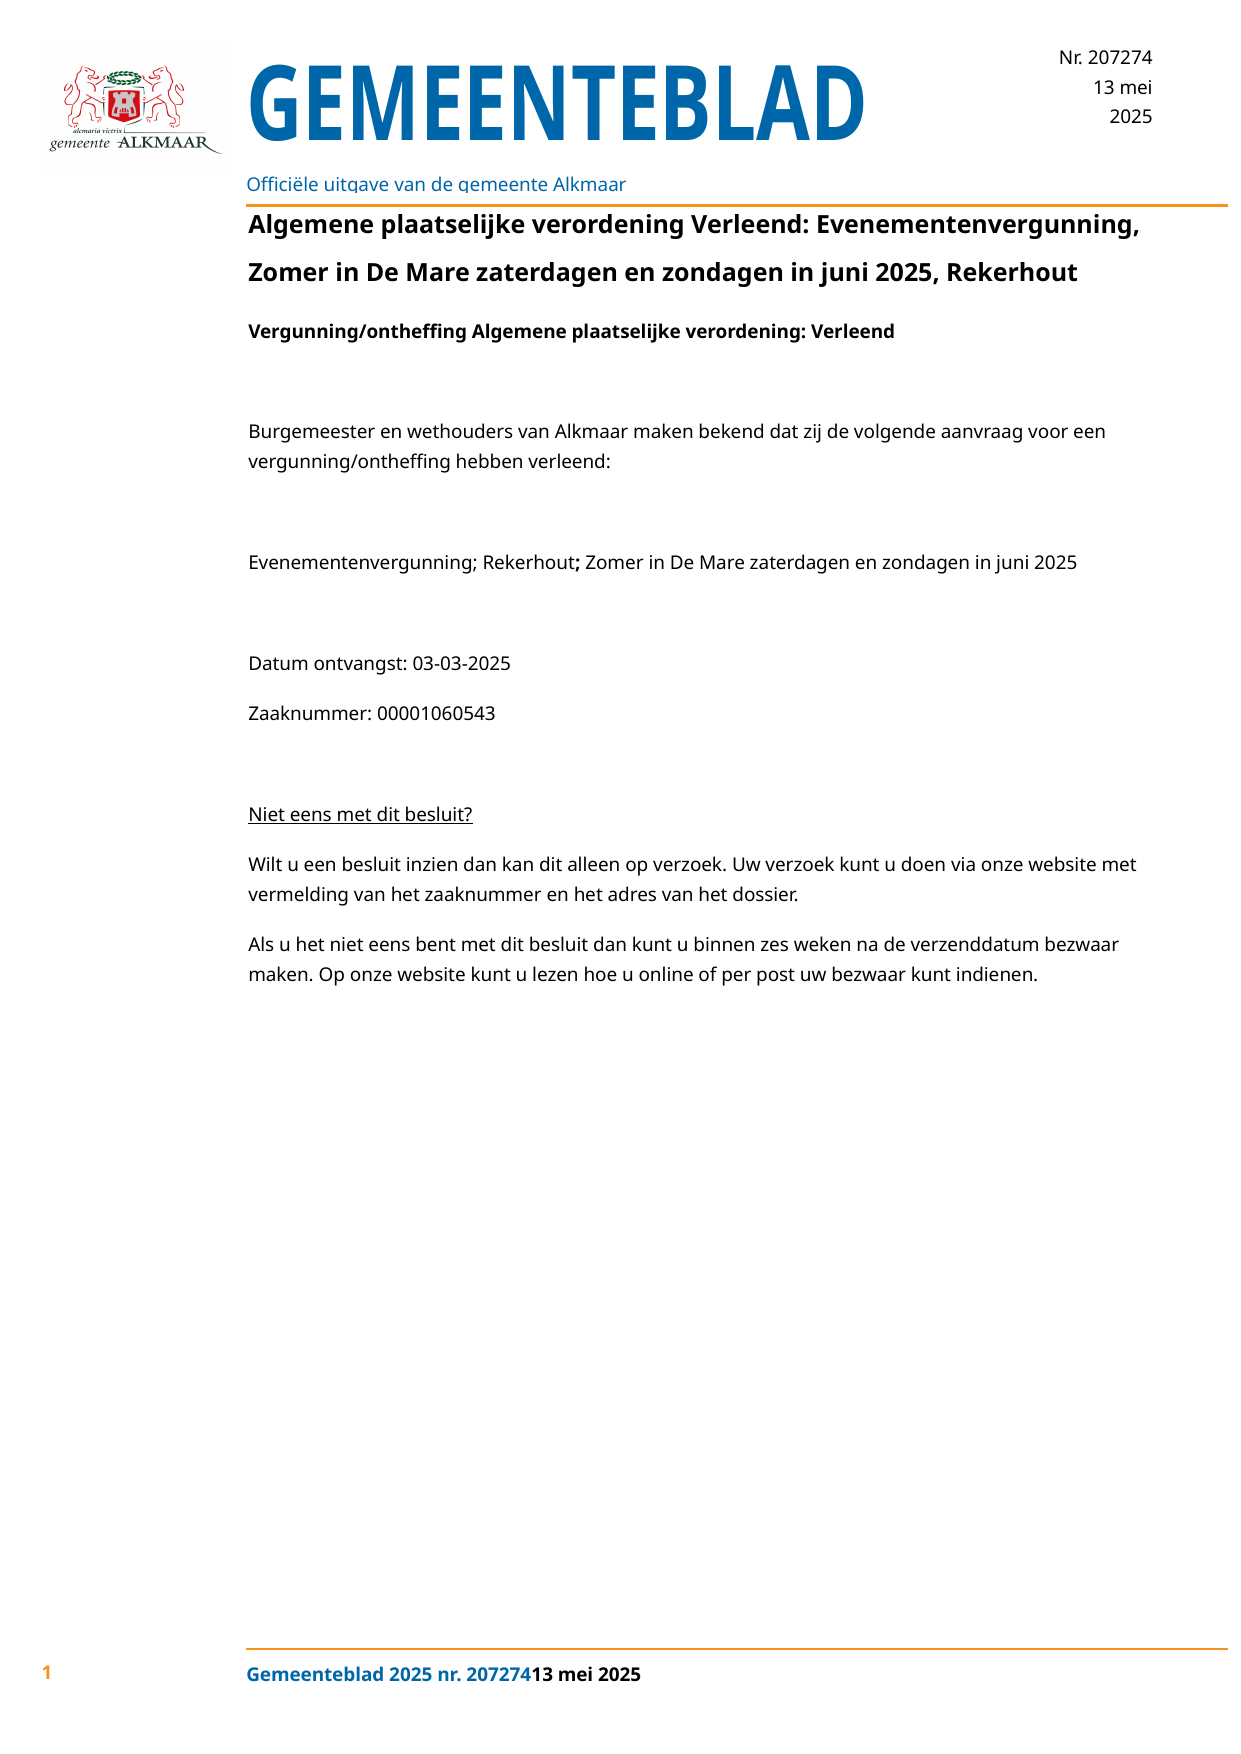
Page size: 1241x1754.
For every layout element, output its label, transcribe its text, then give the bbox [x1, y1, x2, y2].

text Burgemeester en wethouders van Alkmaar maken bekend dat zij de volgende aanvraag voor een vergunning/ontheffing hebben verleend: [248, 419, 1152, 474]
text Datum ontvangst: 03-03-2025 [248, 650, 1152, 676]
picture [41, 47, 231, 172]
text Zaaknummer: 00001060543 [248, 700, 1152, 726]
text Als u het niet eens bent met dit besluit dan kunt u binnen zes weken na de verzenddatum bezwaar maken. Op onze website kunt u lezen hoe u online of per post uw bezwaar kunt indienen. [248, 932, 1152, 987]
text Niet eens met dit besluit? [248, 801, 1152, 827]
text Vergunning/ontheffing Algemene plaatselijke verordening: Verleend [248, 318, 1152, 344]
text Evenementenvergunning; Rekerhout; Zomer in De Mare zaterdagen en zondagen in juni 2025 [248, 549, 1152, 575]
text Algemene plaatselijke verordening Verleend: Evenementenvergunning, Zomer in De Mare zaterdagen en zondagen in juni 2025, Rekerhout [248, 207, 1152, 288]
text Wilt u een besluit inzien dan kan dit alleen op verzoek. Uw verzoek kunt u doen via onze website met vermelding van het zaaknummer en het adres van het dossier. [248, 852, 1152, 907]
